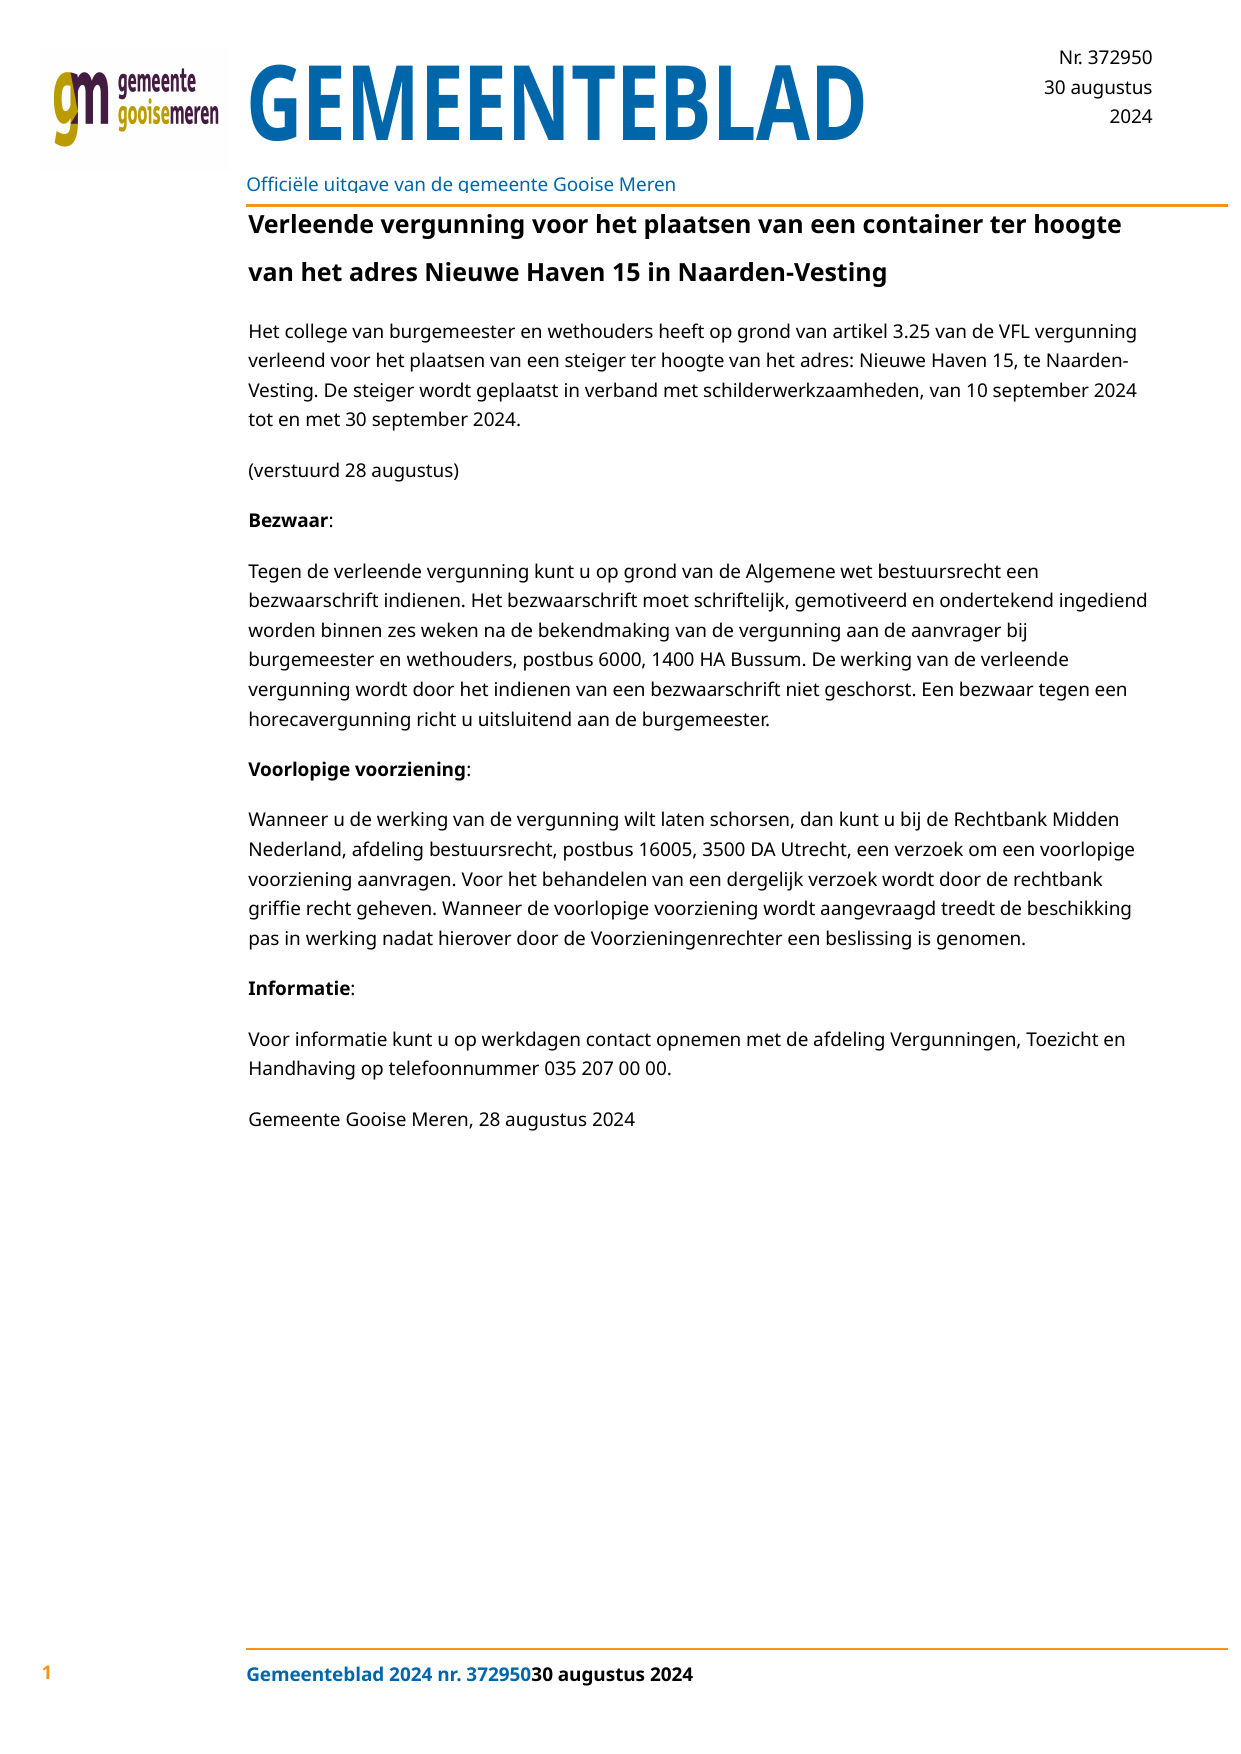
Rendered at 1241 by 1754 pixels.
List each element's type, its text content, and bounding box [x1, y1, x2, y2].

text Gemeente Gooise Meren, 28 augustus 2024 [248, 1106, 1152, 1132]
text Informatie: [248, 975, 1152, 1001]
text (verstuurd 28 augustus) [248, 457, 1152, 483]
text Tegen de verleende vergunning kunt u op grond van de Algemene wet bestuursrecht een bezwaarschrift indienen. Het bezwaarschrift moet schriftelijk, gemotiveerd en ondertekend ingediend worden binnen zes weken na de bekendmaking van de vergunning aan de aanvrager bij burgemeester en wethouders, postbus 6000, 1400 HA Bussum. De werking van de verleende vergunning wordt door het indienen van een bezwaarschrift niet geschorst. Een bezwaar tegen een horecavergunning richt u uitsluitend aan de burgemeester. [248, 558, 1152, 732]
picture [41, 47, 231, 172]
text Verleende vergunning voor het plaatsen van een container ter hoogte van het adres Nieuwe Haven 15 in Naarden-Vesting [248, 207, 1152, 288]
text Wanneer u de werking van de vergunning wilt laten schorsen, dan kunt u bij de Rechtbank Midden Nederland, afdeling bestuursrecht, postbus 16005, 3500 DA Utrecht, een verzoek om een voorlopige voorziening aanvragen. Voor het behandelen van een dergelijk verzoek wordt door de rechtbank griffie recht geheven. Wanneer de voorlopige voorziening wordt aangevraagd treedt de beschikking pas in werking nadat hierover door de Voorzieningenrechter een beslissing is genomen. [248, 807, 1152, 951]
text Het college van burgemeester en wethouders heeft op grond van artikel 3.25 van de VFL vergunning verleend voor het plaatsen van een steiger ter hoogte van het adres: Nieuwe Haven 15, te Naarden-Vesting. De steiger wordt geplaatst in verband met schilderwerkzaamheden, van 10 september 2024 tot en met 30 september 2024. [248, 318, 1152, 432]
text Bezwaar: [248, 507, 1152, 533]
text Voorlopige voorziening: [248, 756, 1152, 782]
text Voor informatie kunt u op werkdagen contact opnemen met de afdeling Vergunningen, Toezicht en Handhaving op telefoonnummer 035 207 00 00. [248, 1026, 1152, 1081]
